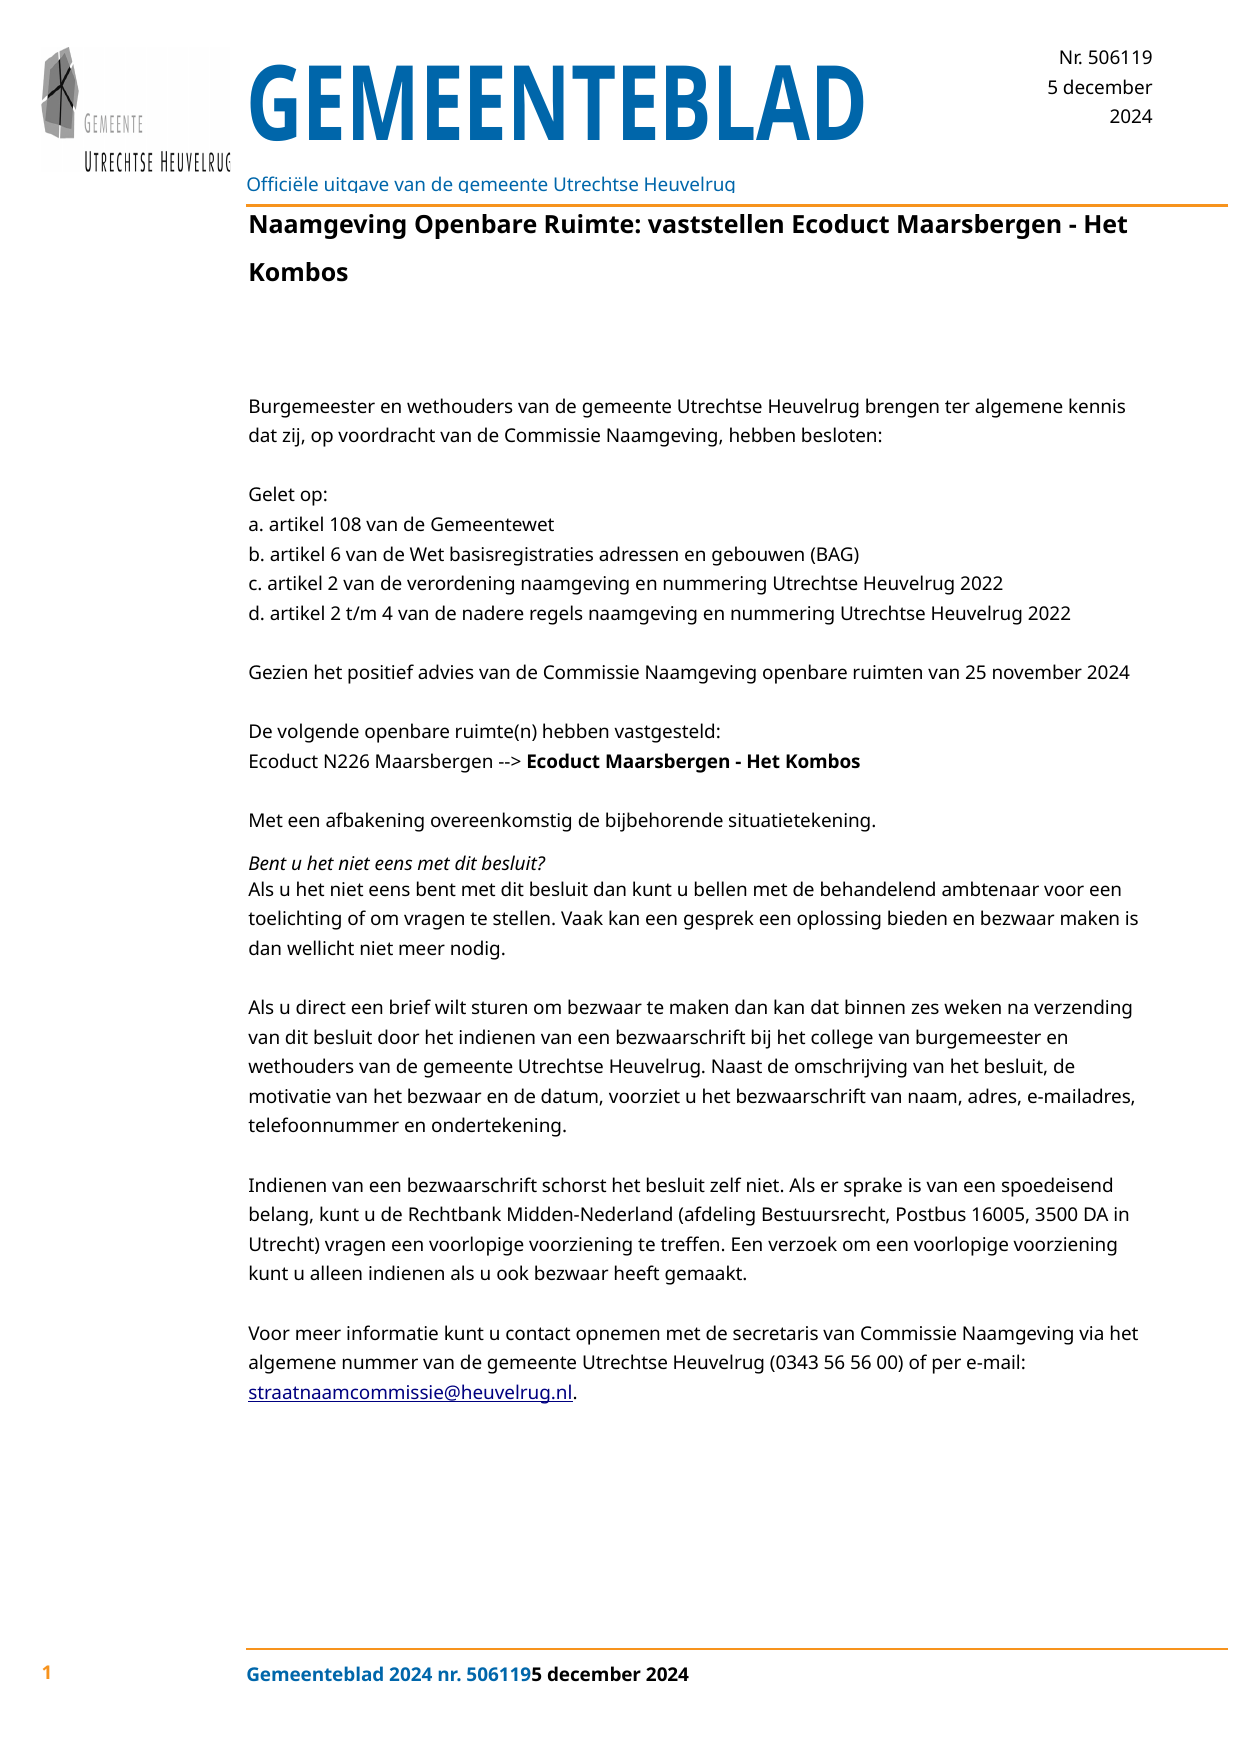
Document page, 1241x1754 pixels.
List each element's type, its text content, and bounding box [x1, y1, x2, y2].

picture [41, 47, 231, 172]
text Ecoduct N226 Maarsbergen --> Ecoduct Maarsbergen - Het Kombos [248, 748, 1152, 774]
text Indienen van een bezwaarschrift schorst het besluit zelf niet. Als er sprake is van een spoedeisend belang, kunt u de Rechtbank Midden-Nederland (afdeling Bestuursrecht, Postbus 16005, 3500 DA in Utrecht) vragen een voorlopige voorziening te treffen. Een verzoek om een voorlopige voorziening kunt u alleen indienen als u ook bezwaar heeft gemaakt. [248, 1172, 1152, 1286]
text Burgemeester en wethouders van de gemeente Utrechtse Heuvelrug brengen ter algemene kennis dat zij, op voordracht van de Commissie Naamgeving, hebben besloten: [248, 393, 1152, 448]
text b. artikel 6 van de Wet basisregistraties adressen en gebouwen (BAG) [248, 541, 1152, 567]
text De volgende openbare ruimte(n) hebben vastgesteld: [248, 718, 1152, 744]
text Als u het niet eens bent met dit besluit dan kunt u bellen met de behandelend ambtenaar voor een toelichting of om vragen te stellen. Vaak kan een gesprek een oplossing bieden en bezwaar maken is dan wellicht niet meer nodig. [248, 876, 1152, 961]
text Gelet op: [248, 482, 1152, 507]
text Gezien het positief advies van de Commissie Naamgeving openbare ruimten van 25 november 2024 [248, 659, 1152, 685]
text Als u direct een brief wilt sturen om bezwaar te maken dan kan dat binnen zes weken na verzending van dit besluit door het indienen van een bezwaarschrift bij het college van burgemeester en wethouders van de gemeente Utrechtse Heuvelrug. Naast de omschrijving van het besluit, de motivatie van het bezwaar en de datum, voorziet u het bezwaarschrift van naam, adres, e-mailadres, telefoonnummer en ondertekening. [248, 994, 1152, 1138]
text Bent u het niet eens met dit besluit? [248, 850, 1152, 876]
text c. artikel 2 van de verordening naamgeving en nummering Utrechtse Heuvelrug 2022 [248, 570, 1152, 596]
text Naamgeving Openbare Ruimte: vaststellen Ecoduct Maarsbergen - Het Kombos [248, 207, 1152, 288]
text d. artikel 2 t/m 4 van de nadere regels naamgeving en nummering Utrechtse Heuvelrug 2022 [248, 600, 1152, 626]
text Met een afbakening overeenkomstig de bijbehorende situatietekening. [248, 807, 1152, 833]
text Voor meer informatie kunt u contact opnemen met de secretaris van Commissie Naamgeving via het algemene nummer van de gemeente Utrechtse Heuvelrug (0343 56 56 00) of per e-mail: straatnaamcommissie@heuvelrug.nl. [248, 1320, 1152, 1404]
text a. artikel 108 van de Gemeentewet [248, 511, 1152, 537]
